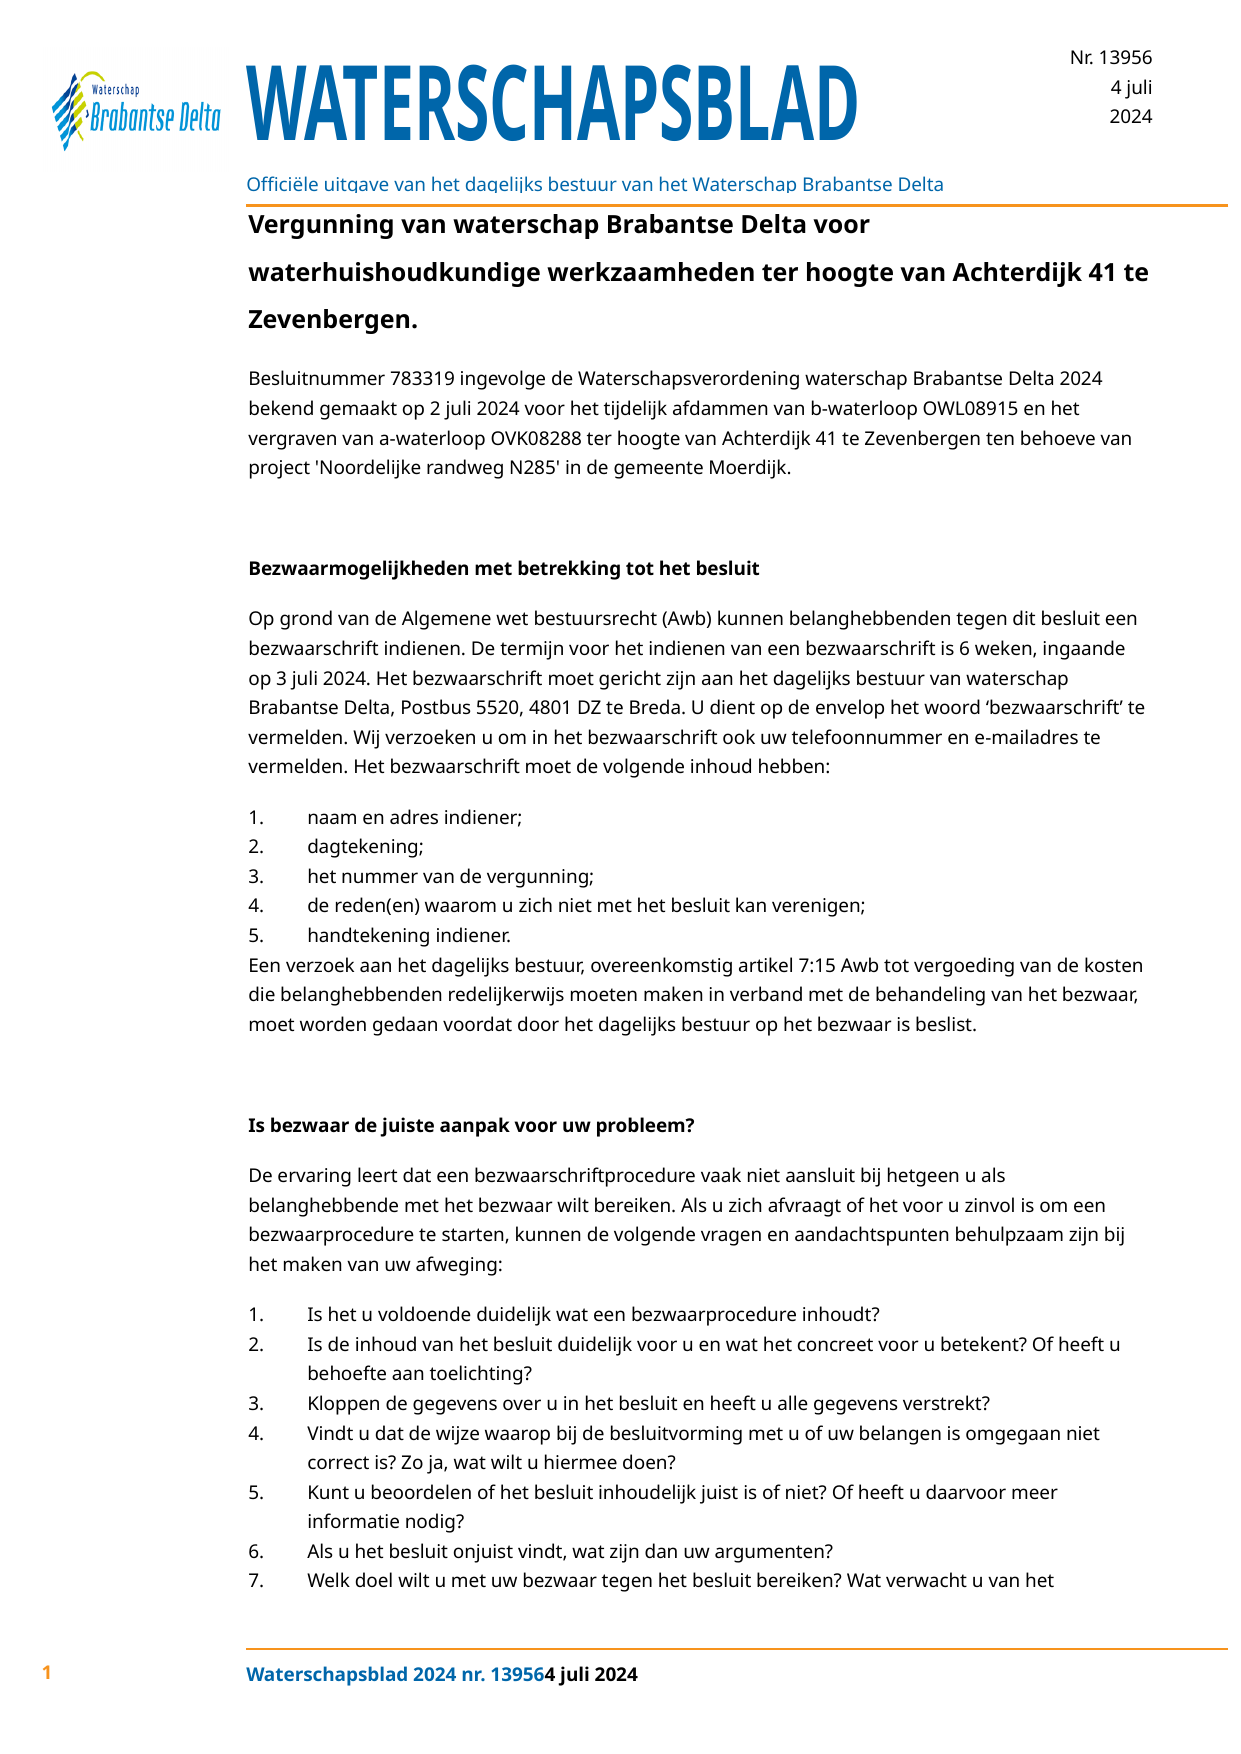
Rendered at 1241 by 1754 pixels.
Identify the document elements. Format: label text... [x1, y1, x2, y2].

list Kunt u beoordelen of het besluit inhoudelijk juist is of niet? Of heeft u daarvoor meer informatie nodig? [248, 1479, 1152, 1534]
text De ervaring leert dat een bezwaarschriftprocedure vaak niet aansluit bij hetgeen u als belanghebbende met het bezwaar wilt bereiken. Als u zich afvraagt of het voor u zinvol is om een bezwaarprocedure te starten, kunnen de volgende vragen en aandachtspunten behulpzaam zijn bij het maken van uw afweging: [248, 1162, 1152, 1277]
list het nummer van de vergunning; [248, 863, 1152, 889]
text Bezwaarmogelijkheden met betrekking tot het besluit [248, 555, 1152, 581]
list Als u het besluit onjuist vindt, wat zijn dan uw argumenten? [248, 1538, 1152, 1564]
list Vindt u dat de wijze waarop bij de besluitvorming met u of uw belangen is omgegaan niet correct is? Zo ja, wat wilt u hiermee doen? [248, 1420, 1152, 1475]
list de reden(en) waarom u zich niet met het besluit kan verenigen; [248, 893, 1152, 918]
text Een verzoek aan het dagelijks bestuur, overeenkomstig artikel 7:15 Awb tot vergoeding van de kosten die belanghebbenden redelijkerwijs moeten maken in verband met de behandeling van het bezwaar, moet worden gedaan voordat door het dagelijks bestuur op het bezwaar is beslist. [248, 952, 1152, 1037]
list handtekening indiener. [248, 922, 1152, 948]
list dagtekening; [248, 833, 1152, 859]
list naam en adres indiener; [248, 804, 1152, 829]
text Is bezwaar de juiste aanpak voor uw probleem? [248, 1112, 1152, 1137]
list Welk doel wilt u met uw bezwaar tegen het besluit bereiken? Wat verwacht u van het [248, 1568, 1152, 1593]
text Vergunning van waterschap Brabantse Delta voor waterhuishoudkundige werkzaamheden ter hoogte van Achterdijk 41 te Zevenbergen. [248, 207, 1152, 336]
picture [41, 47, 231, 172]
text Besluitnummer 783319 ingevolge de Waterschapsverordening waterschap Brabantse Delta 2024 bekend gemaakt op 2 juli 2024 voor het tijdelijk afdammen van b-waterloop OWL08915 en het vergraven van a-waterloop OVK08288 ter hoogte van Achterdijk 41 te Zevenbergen ten behoeve van project 'Noordelijke randweg N285' in de gemeente Moerdijk. [248, 366, 1152, 480]
list Is het u voldoende duidelijk wat een bezwaarprocedure inhoudt? [248, 1301, 1152, 1327]
text Op grond van de Algemene wet bestuursrecht (Awb) kunnen belanghebbenden tegen dit besluit een bezwaarschrift indienen. De termijn voor het indienen van een bezwaarschrift is 6 weken, ingaande op 3 juli 2024. Het bezwaarschrift moet gericht zijn aan het dagelijks bestuur van waterschap Brabantse Delta, Postbus 5520, 4801 DZ te Breda. U dient op de envelop het woord ‘bezwaarschrift’ te vermelden. Wij verzoeken u om in het bezwaarschrift ook uw telefoonnummer en e‑mailadres te vermelden. Het bezwaarschrift moet de volgende inhoud hebben: [248, 606, 1152, 779]
list Is de inhoud van het besluit duidelijk voor u en wat het concreet voor u betekent? Of heeft u behoefte aan toelichting? [248, 1331, 1152, 1386]
list Kloppen de gegevens over u in het besluit en heeft u alle gegevens verstrekt? [248, 1390, 1152, 1416]
